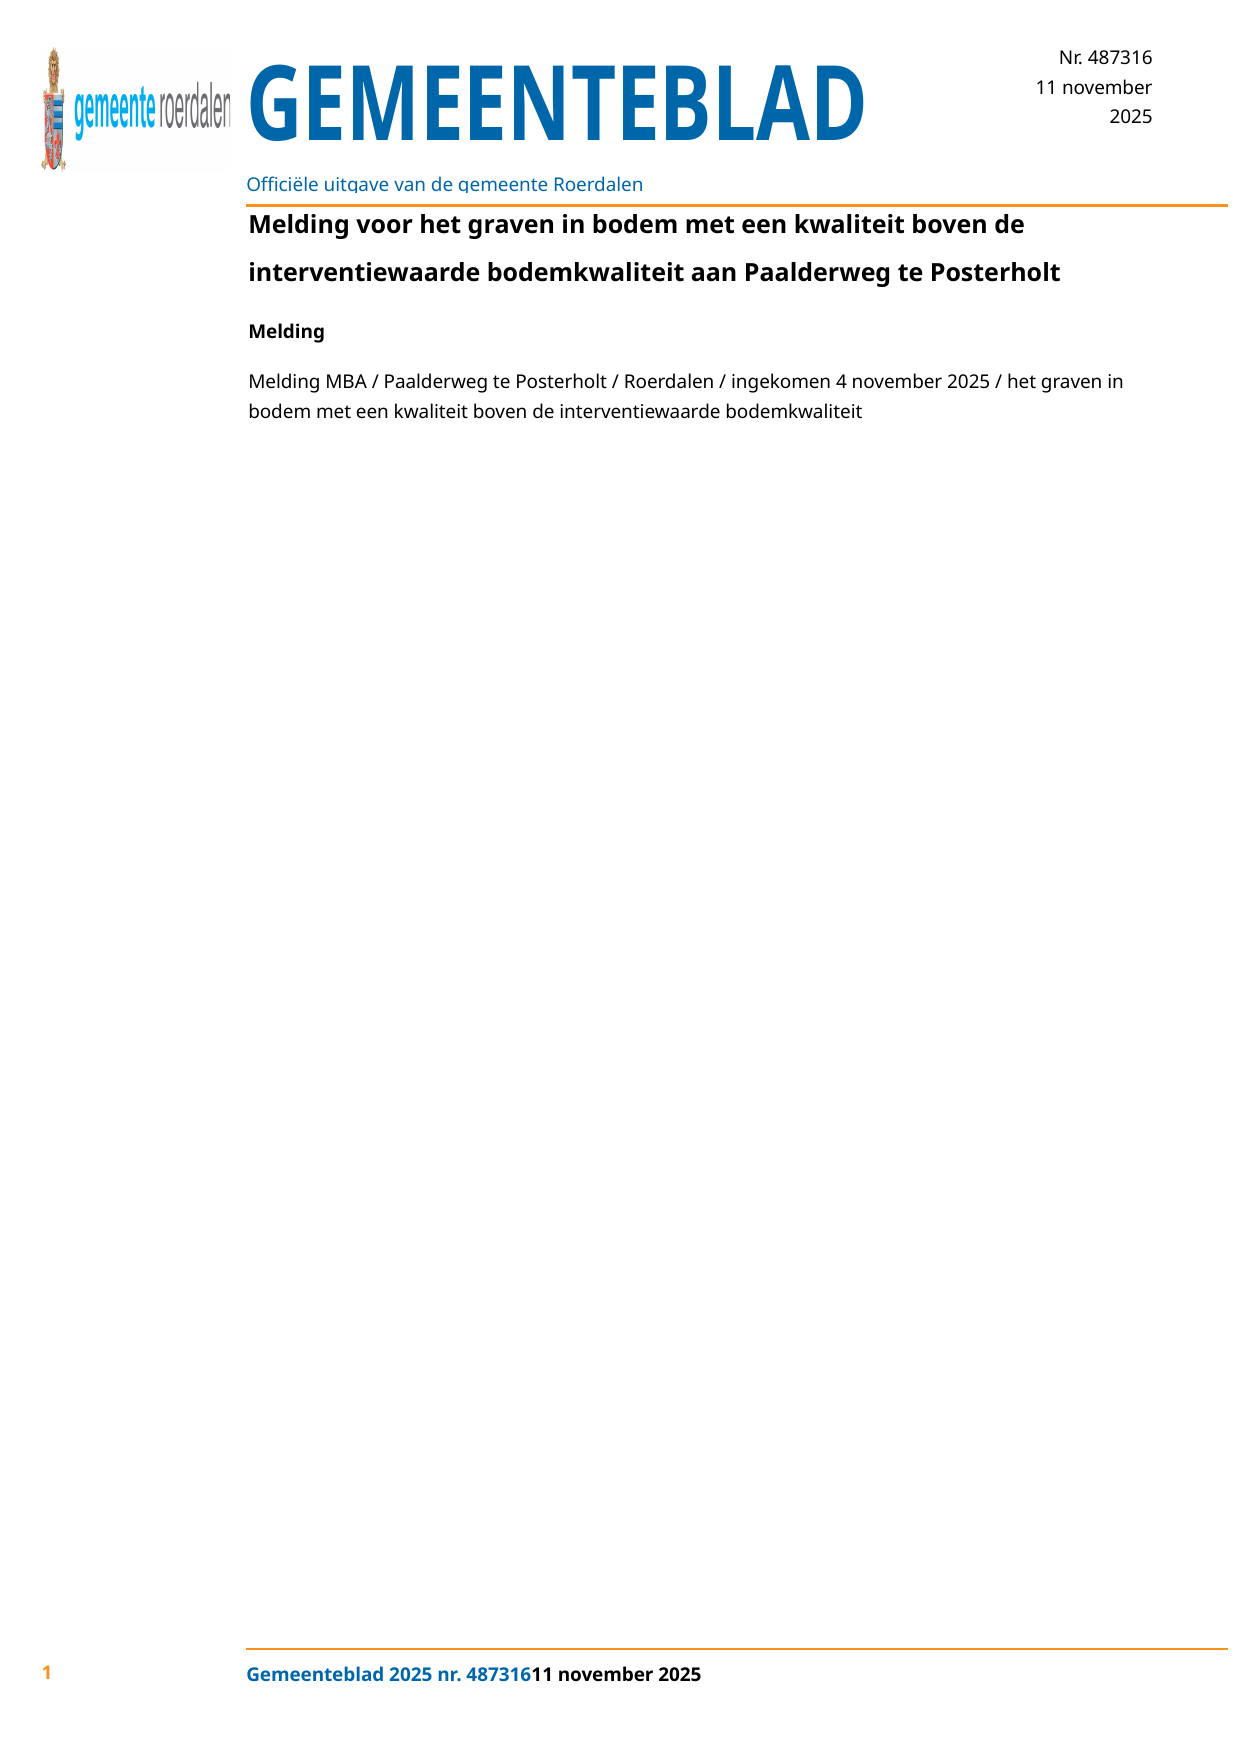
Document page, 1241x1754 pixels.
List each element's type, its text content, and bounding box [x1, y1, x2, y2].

picture [41, 47, 231, 172]
text Melding [248, 318, 1152, 344]
text Melding MBA / Paalderweg te Posterholt / Roerdalen / ingekomen 4 november 2025 / het graven in bodem met een kwaliteit boven de interventiewaarde bodemkwaliteit [248, 368, 1152, 424]
text Melding voor het graven in bodem met een kwaliteit boven de interventiewaarde bodemkwaliteit aan Paalderweg te Posterholt [248, 207, 1152, 288]
